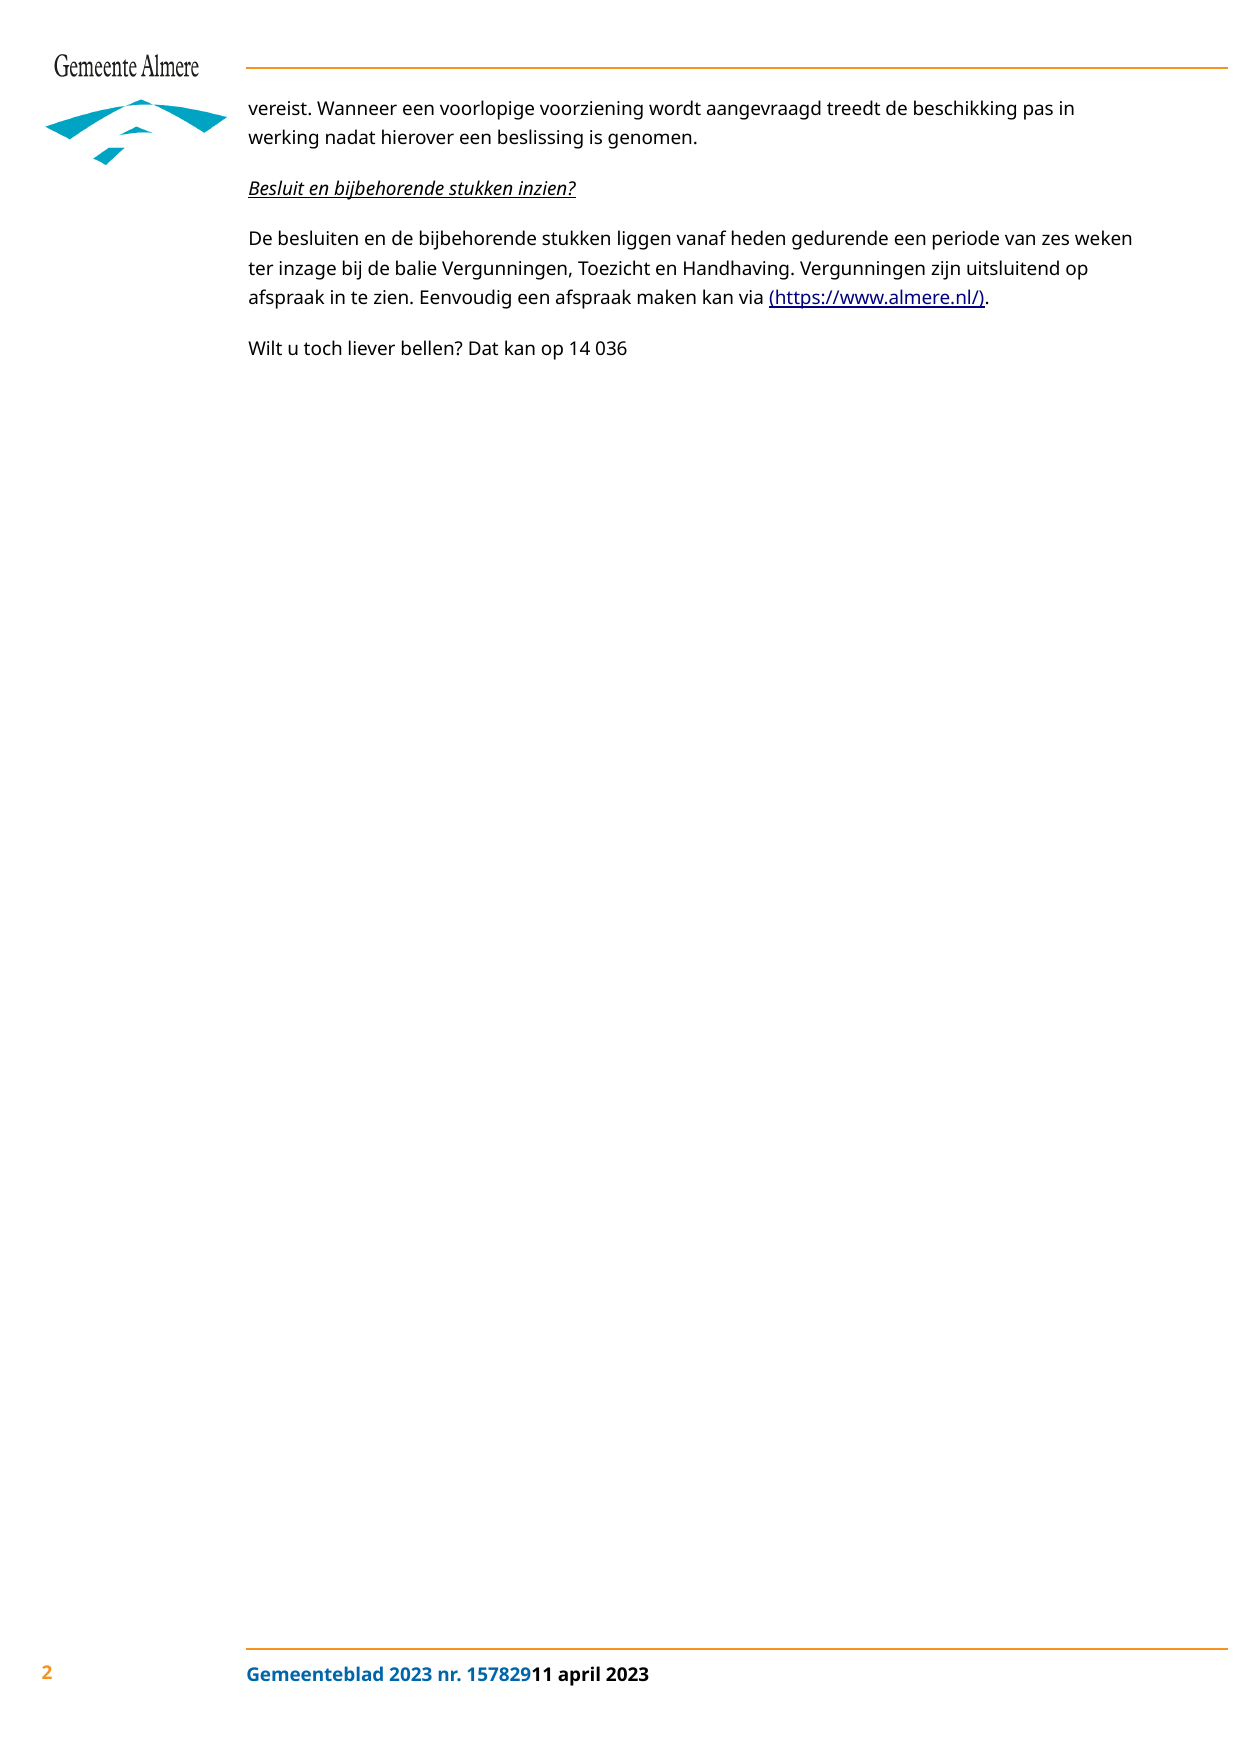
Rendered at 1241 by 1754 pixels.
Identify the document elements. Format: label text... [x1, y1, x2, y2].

text Besluit en bijbehorende stukken inzien? [248, 175, 1152, 201]
text De besluiten en de bijbehorende stukken liggen vanaf heden gedurende een periode van zes weken ter inzage bij de balie Vergunningen, Toezicht en Handhaving. Vergunningen zijn uitsluitend op afspraak in te zien. Eenvoudig een afspraak maken kan via (https://www.almere.nl/). [248, 225, 1152, 310]
text vereist. Wanneer een voorlopige voorziening wordt aangevraagd treedt de beschikking pas in werking nadat hierover een beslissing is genomen. [248, 95, 1152, 150]
text Wilt u toch liever bellen? Dat kan op 14 036 [248, 335, 1152, 361]
picture [41, 47, 231, 172]
